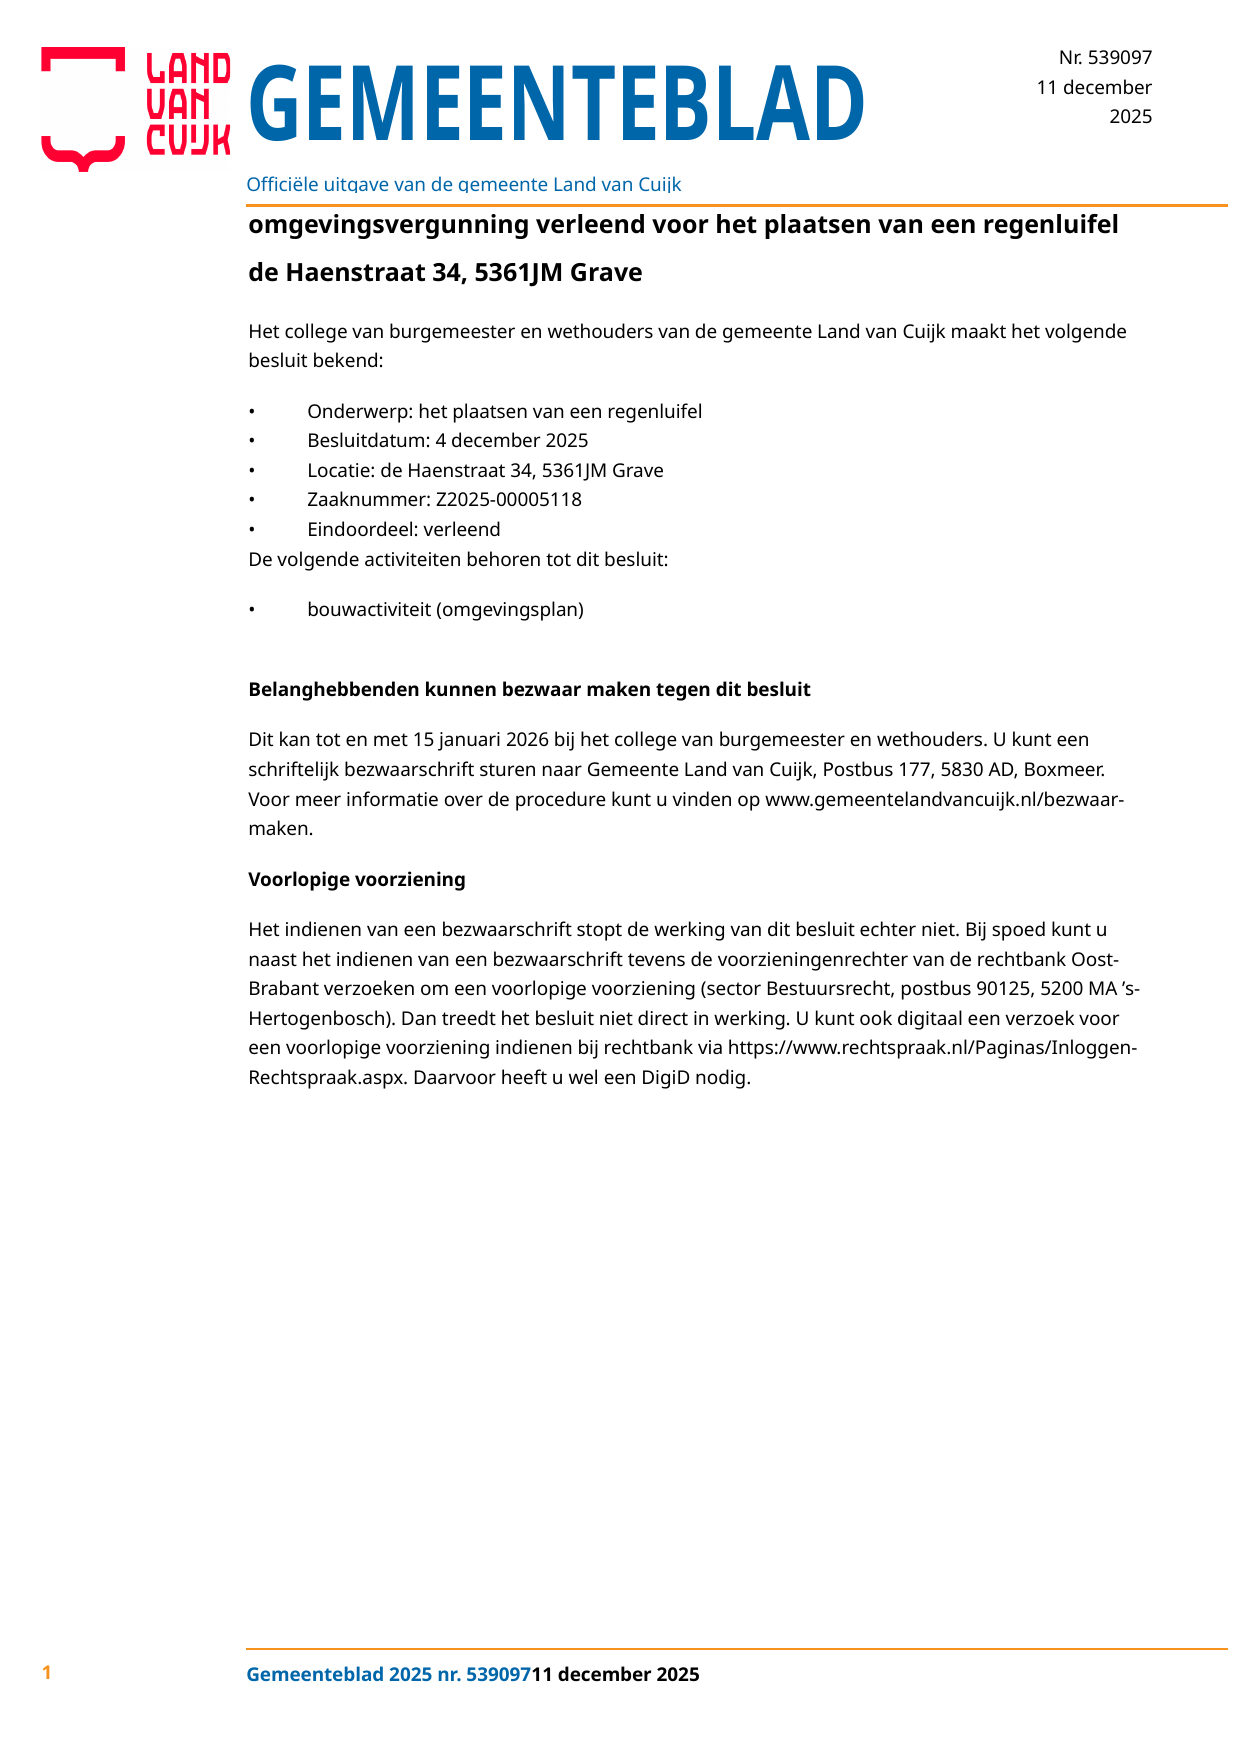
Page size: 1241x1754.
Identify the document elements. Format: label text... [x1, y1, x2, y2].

list bouwactiviteit (omgevingsplan) [248, 596, 1152, 622]
list Eindoordeel: verleend [248, 516, 1152, 542]
list Besluitdatum: 4 december 2025 [248, 427, 1152, 453]
list Locatie: de Haenstraat 34, 5361JM Grave [248, 457, 1152, 483]
list Onderwerp: het plaatsen van een regenluifel [248, 398, 1152, 424]
text Het college van burgemeester en wethouders van de gemeente Land van Cuijk maakt het volgende besluit bekend: [248, 318, 1152, 373]
text omgevingsvergunning verleend voor het plaatsen van een regenluifel de Haenstraat 34, 5361JM Grave [248, 207, 1152, 288]
text Voorlopige voorziening [248, 866, 1152, 892]
text Het indienen van een bezwaarschrift stopt de werking van dit besluit echter niet. Bij spoed kunt u naast het indienen van een bezwaarschrift tevens de voorzieningenrechter van de rechtbank Oost-Brabant verzoeken om een voorlopige voorziening (sector Bestuursrecht, postbus 90125, 5200 MA ’s-Hertogenbosch). Dan treedt het besluit niet direct in werking. U kunt ook digitaal een verzoek voor een voorlopige voorziening indienen bij rechtbank via https://www.rechtspraak.nl/Paginas/Inloggen-Rechtspraak.aspx. Daarvoor heeft u wel een DigiD nodig. [248, 916, 1152, 1090]
picture [41, 47, 231, 172]
text De volgende activiteiten behoren tot dit besluit: [248, 546, 1152, 572]
text Belanghebbenden kunnen bezwaar maken tegen dit besluit [248, 676, 1152, 702]
list Zaaknummer: Z2025-00005118 [248, 487, 1152, 512]
text Dit kan tot en met 15 januari 2026 bij het college van burgemeester en wethouders. U kunt een schriftelijk bezwaarschrift sturen naar Gemeente Land van Cuijk, Postbus 177, 5830 AD, Boxmeer. Voor meer informatie over de procedure kunt u vinden op www.gemeentelandvancuijk.nl/bezwaar-maken. [248, 727, 1152, 841]
